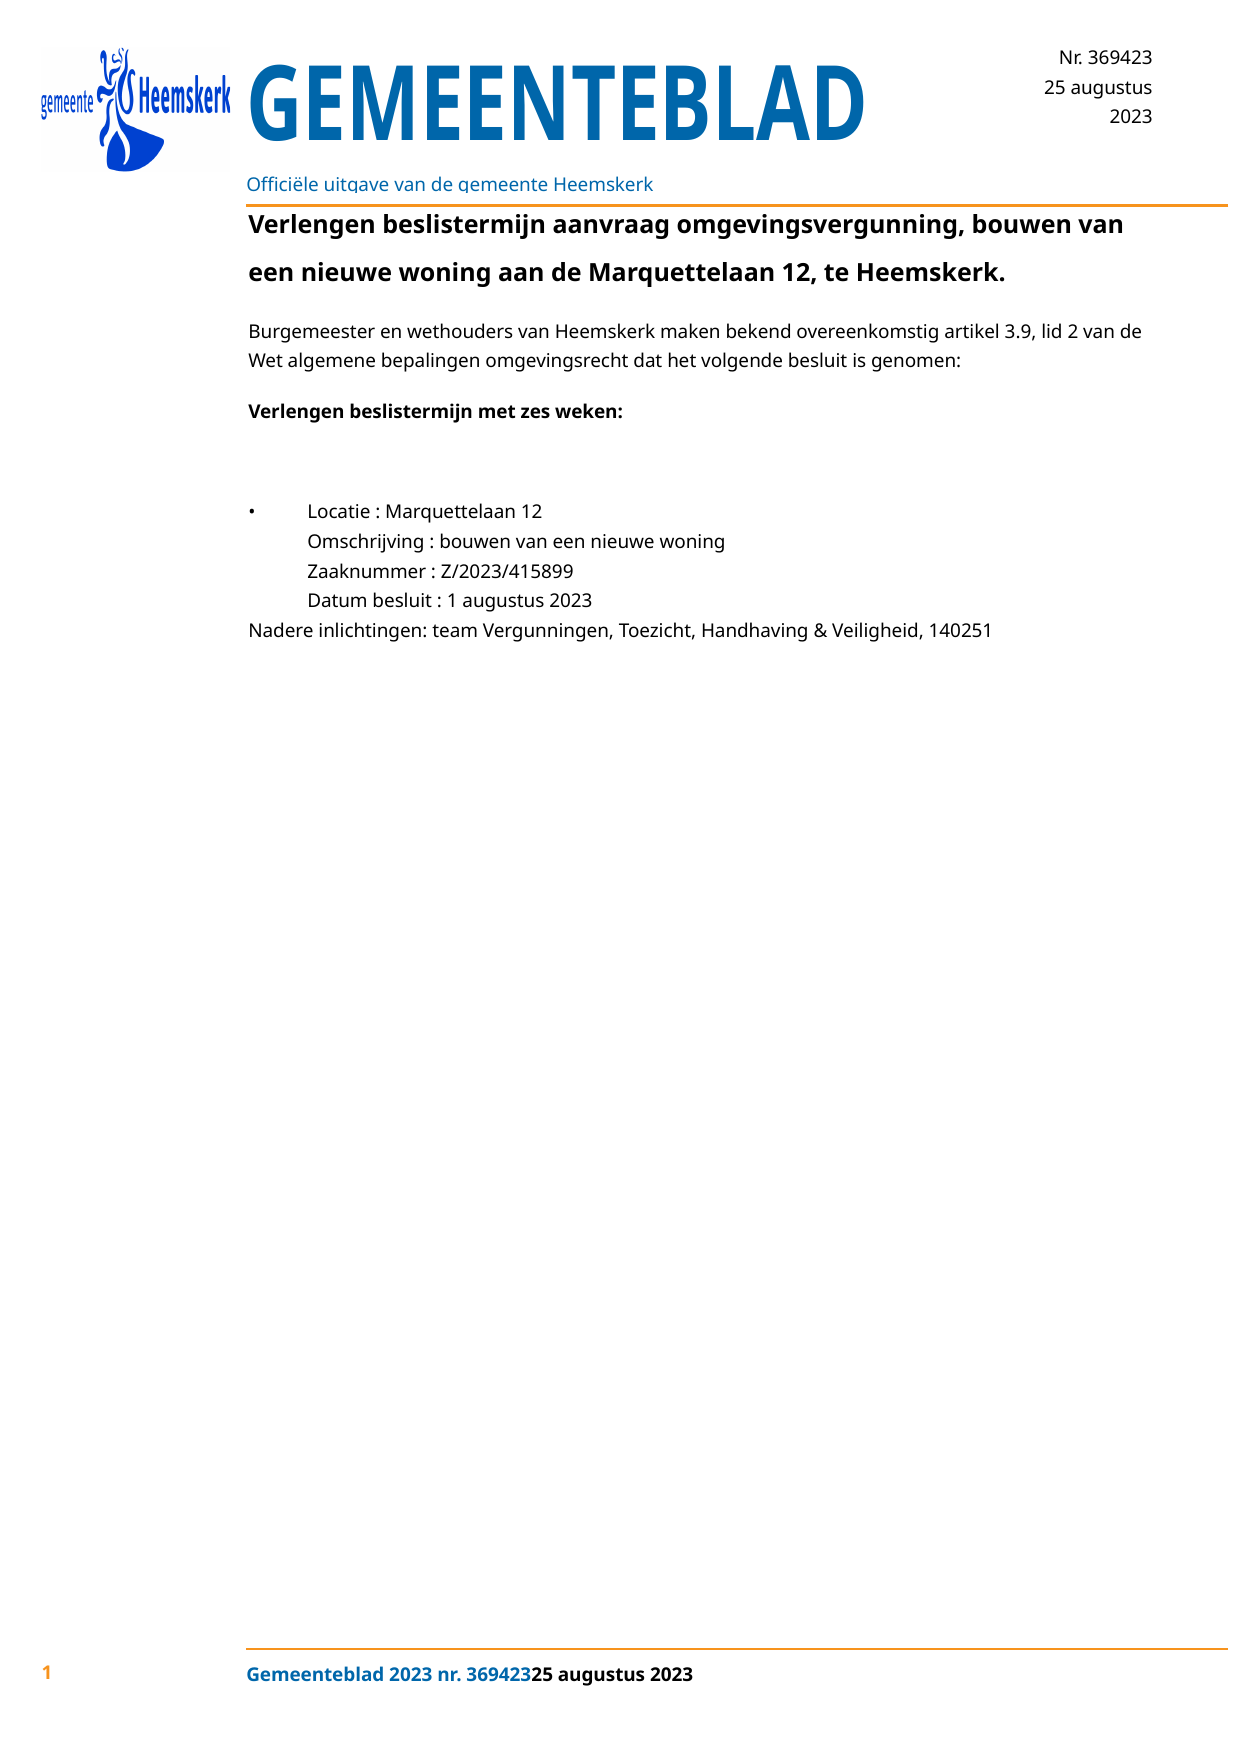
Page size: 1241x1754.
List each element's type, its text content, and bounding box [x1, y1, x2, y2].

text Verlengen beslistermijn aanvraag omgevingsvergunning, bouwen van een nieuwe woning aan de Marquettelaan 12, te Heemskerk. [248, 207, 1152, 288]
list Omschrijving : bouwen van een nieuwe woning [248, 528, 1152, 554]
text Verlengen beslistermijn met zes weken: [248, 398, 1152, 424]
text Burgemeester en wethouders van Heemskerk maken bekend overeenkomstig artikel 3.9, lid 2 van de Wet algemene bepalingen omgevingsrecht dat het volgende besluit is genomen: [248, 318, 1152, 373]
text Nadere inlichtingen: team Vergunningen, Toezicht, Handhaving & Veiligheid, 140251 [248, 617, 1152, 643]
list Zaaknummer : Z/2023/415899 [248, 558, 1152, 584]
list Locatie : Marquettelaan 12 [248, 499, 1152, 524]
list Datum besluit : 1 augustus 2023 [248, 587, 1152, 613]
picture [41, 47, 231, 172]
